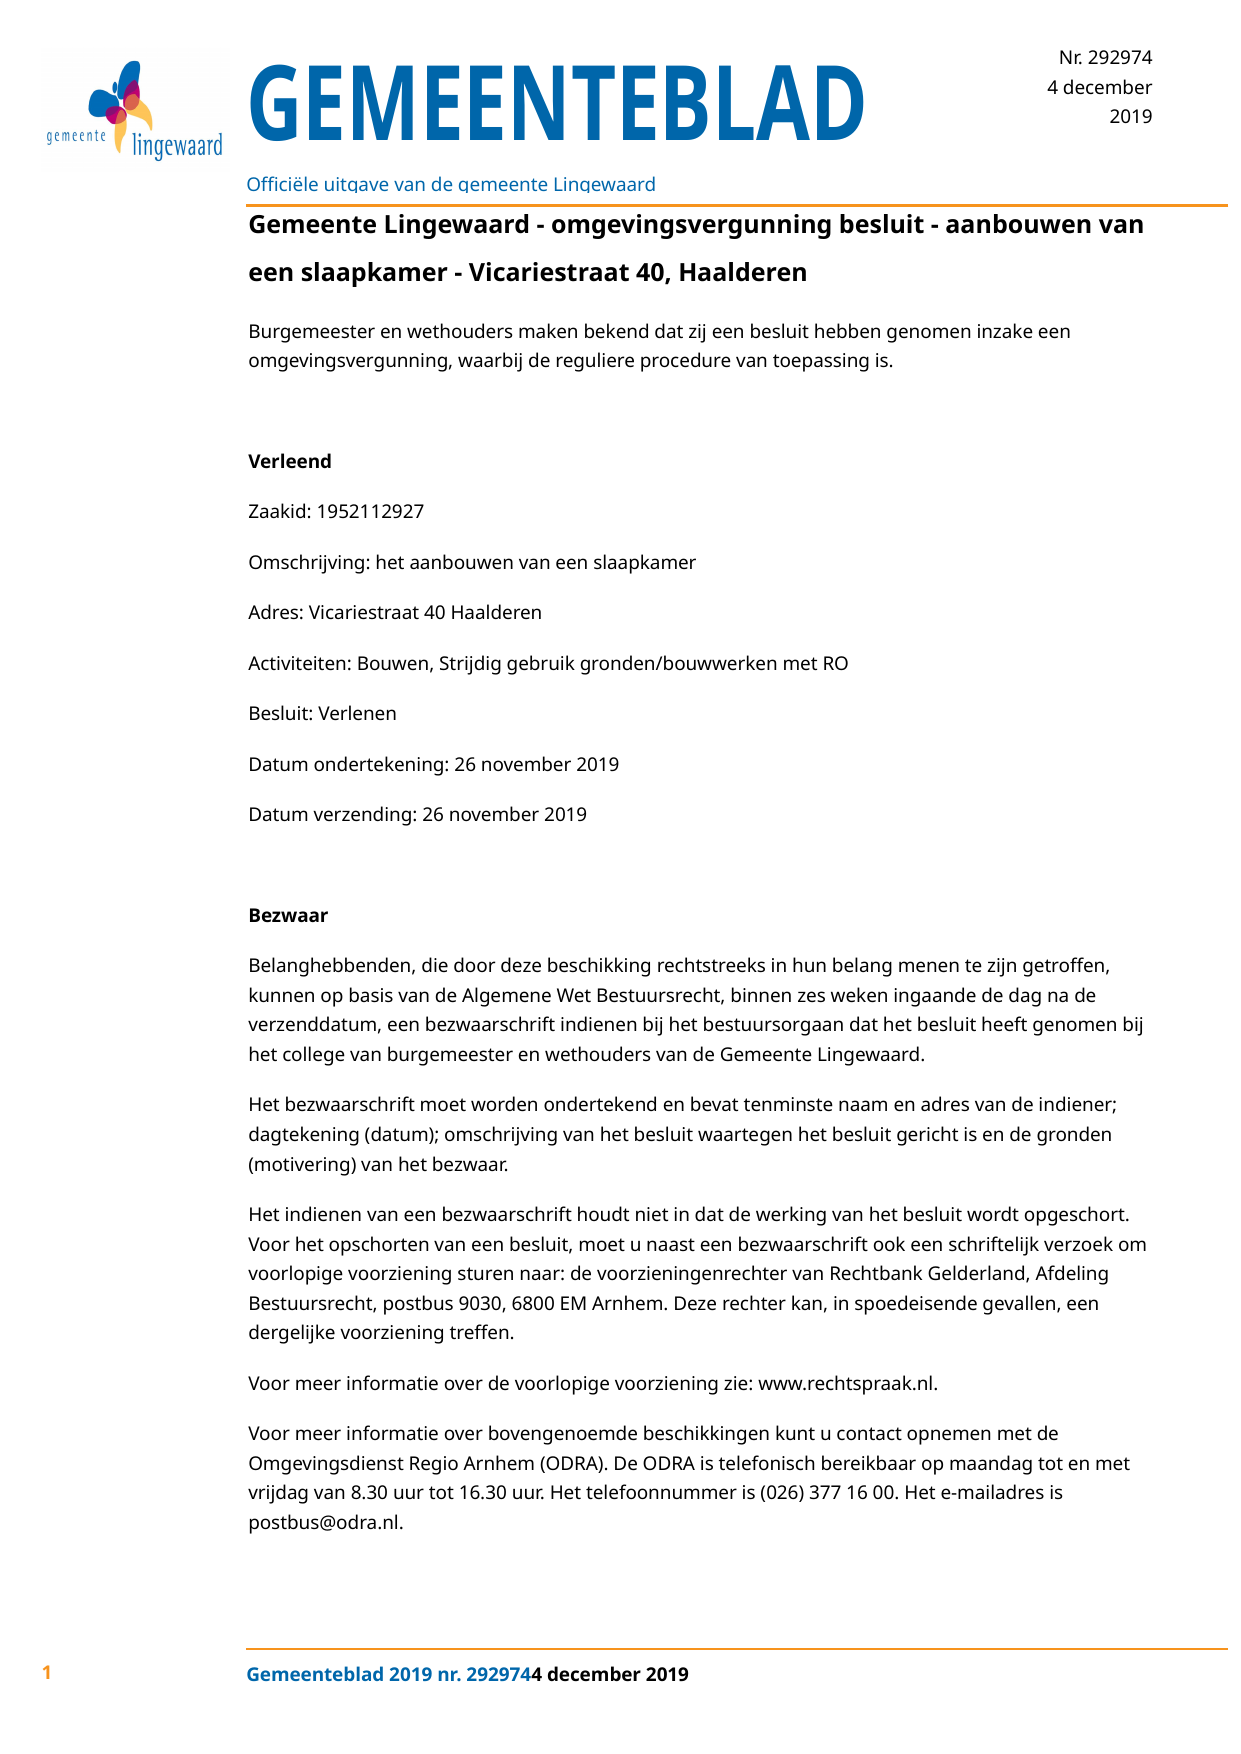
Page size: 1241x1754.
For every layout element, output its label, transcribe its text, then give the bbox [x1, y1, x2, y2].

text Omschrijving: het aanbouwen van een slaapkamer [248, 549, 1152, 575]
text Het bezwaarschrift moet worden ondertekend en bevat tenminste naam en adres van de indiener; dagtekening (datum); omschrijving van het besluit waartegen het besluit gericht is en de gronden (motivering) van het bezwaar. [248, 1092, 1152, 1177]
text Het indienen van een bezwaarschrift houdt niet in dat de werking van het besluit wordt opgeschort. Voor het opschorten van een besluit, moet u naast een bezwaarschrift ook een schriftelijk verzoek om voorlopige voorziening sturen naar: de voorzieningenrechter van Rechtbank Gelderland, Afdeling Bestuursrecht, postbus 9030, 6800 EM Arnhem. Deze rechter kan, in spoedeisende gevallen, een dergelijke voorziening treffen. [248, 1201, 1152, 1345]
text Datum verzending: 26 november 2019 [248, 801, 1152, 827]
text Besluit: Verlenen [248, 700, 1152, 726]
text Bezwaar [248, 902, 1152, 928]
text Gemeente Lingewaard - omgevingsvergunning besluit - aanbouwen van een slaapkamer - Vicariestraat 40, Haalderen [248, 207, 1152, 288]
text Activiteiten: Bouwen, Strijdig gebruik gronden/bouwwerken met RO [248, 650, 1152, 676]
text Adres: Vicariestraat 40 Haalderen [248, 599, 1152, 625]
text Voor meer informatie over bovengenoemde beschikkingen kunt u contact opnemen met de Omgevingsdienst Regio Arnhem (ODRA). De ODRA is telefonisch bereikbaar op maandag tot en met vrijdag van 8.30 uur tot 16.30 uur. Het telefoonnummer is (026) 377 16 00. Het e-mailadres is postbus@odra.nl. [248, 1420, 1152, 1535]
picture [41, 47, 231, 172]
text Verleend [248, 448, 1152, 474]
text Datum ondertekening: 26 november 2019 [248, 751, 1152, 777]
text Belanghebbenden, die door deze beschikking rechtstreeks in hun belang menen te zijn getroffen, kunnen op basis van de Algemene Wet Bestuursrecht, binnen zes weken ingaande de dag na de verzenddatum, een bezwaarschrift indienen bij het bestuursorgaan dat het besluit heeft genomen bij het college van burgemeester en wethouders van de Gemeente Lingewaard. [248, 952, 1152, 1067]
text Zaakid: 1952112927 [248, 499, 1152, 524]
text Voor meer informatie over de voorlopige voorziening zie: www.rechtspraak.nl. [248, 1370, 1152, 1396]
text Burgemeester en wethouders maken bekend dat zij een besluit hebben genomen inzake een omgevingsvergunning, waarbij de reguliere procedure van toepassing is. [248, 318, 1152, 373]
